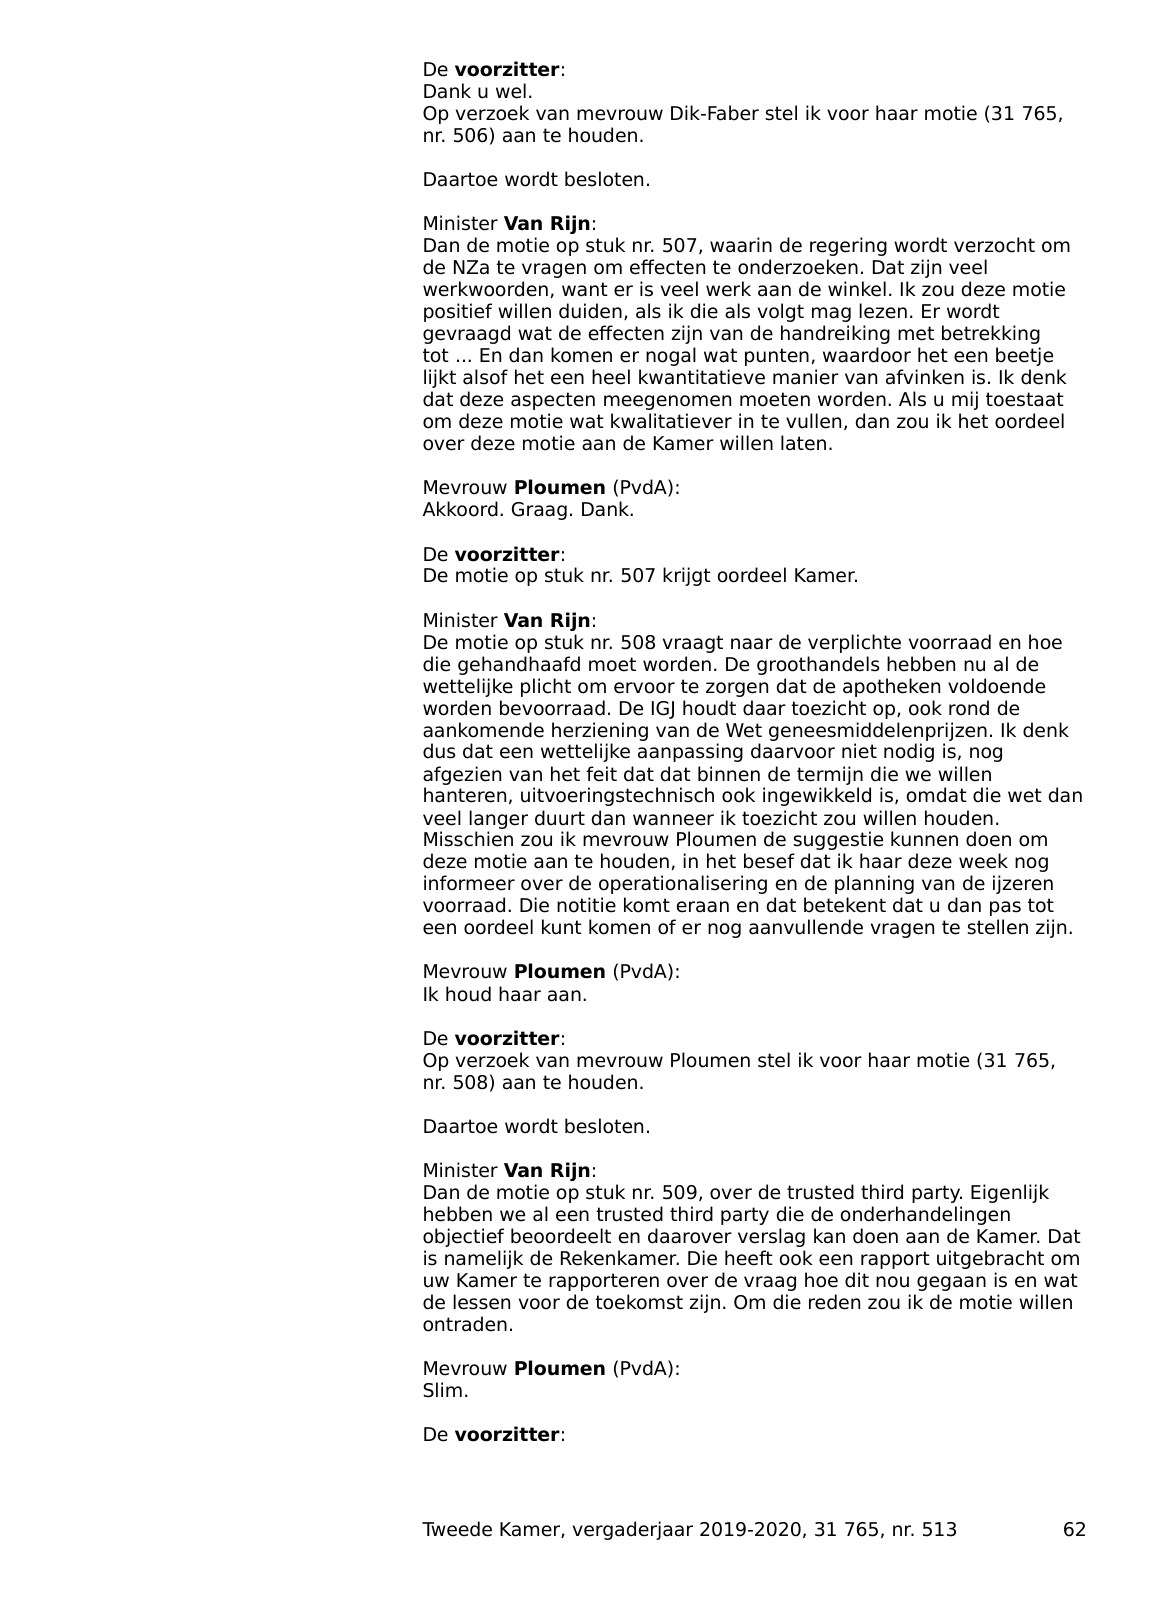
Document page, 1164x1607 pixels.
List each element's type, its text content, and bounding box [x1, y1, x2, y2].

text Akkoord. Graag. Dank. [422, 499, 1087, 521]
text Mevrouw Ploumen (PvdA): [422, 477, 1087, 499]
text Minister Van Rijn: [422, 1160, 1087, 1182]
text De motie op stuk nr. 507 krijgt oordeel Kamer. [422, 565, 1087, 587]
text Dan de motie op stuk nr. 507, waarin de regering wordt verzocht om de NZa te vragen om effecten te onderzoeken. Dat zijn veel werkwoorden, want er is veel werk aan de winkel. Ik zou deze motie positief willen duiden, als ik die als volgt mag lezen. Er wordt gevraagd wat de effecten zijn van de handreiking met betrekking tot ... En dan komen er nogal wat punten, waardoor het een beetje lijkt alsof het een heel kwantitatieve manier van afvinken is. Ik denk dat deze aspecten meegenomen moeten worden. Als u mij toestaat om deze motie wat kwalitatiever in te vullen, dan zou ik het oordeel over deze motie aan de Kamer willen laten. [422, 235, 1087, 455]
text Op verzoek van mevrouw Dik-Faber stel ik voor haar motie (31 765, nr. 506) aan te houden. [422, 103, 1087, 147]
text De voorzitter: [422, 543, 1087, 565]
text Ik houd haar aan. [422, 983, 1087, 1005]
text De voorzitter: [422, 1424, 1087, 1446]
text Dan de motie op stuk nr. 509, over de trusted third party. Eigenlijk hebben we al een trusted third party die de onderhandelingen objectief beoordeelt en daarover verslag kan doen aan de Kamer. Dat is namelijk de Rekenkamer. Die heeft ook een rapport uitgebracht om uw Kamer te rapporteren over de vraag hoe dit nou gegaan is en wat de lessen voor de toekomst zijn. Om die reden zou ik de motie willen ontraden. [422, 1182, 1087, 1336]
text De voorzitter: [422, 59, 1087, 81]
text De motie op stuk nr. 508 vraagt naar de verplichte voorraad en hoe die gehandhaafd moet worden. De groothandels hebben nu al de wettelijke plicht om ervoor te zorgen dat de apotheken voldoende worden bevoorraad. De IGJ houdt daar toezicht op, ook rond de aankomende herziening van de Wet geneesmiddelenprijzen. Ik denk dus dat een wettelijke aanpassing daarvoor niet nodig is, nog afgezien van het feit dat dat binnen de termijn die we willen hanteren, uitvoeringstechnisch ook ingewikkeld is, omdat die wet dan veel langer duurt dan wanneer ik toezicht zou willen houden. Misschien zou ik mevrouw Ploumen de suggestie kunnen doen om deze motie aan te houden, in het besef dat ik haar deze week nog informeer over de operationalisering en de planning van de ijzeren voorraad. Die notitie komt eraan en dat betekent dat u dan pas tot een oordeel kunt komen of er nog aanvullende vragen te stellen zijn. [422, 632, 1087, 939]
text Dank u wel. [422, 81, 1087, 103]
text Mevrouw Ploumen (PvdA): [422, 1358, 1087, 1380]
text Daartoe wordt besloten. [422, 1116, 1087, 1138]
text De voorzitter: [422, 1028, 1087, 1049]
text Minister Van Rijn: [422, 213, 1087, 235]
text Op verzoek van mevrouw Ploumen stel ik voor haar motie (31 765, nr. 508) aan te houden. [422, 1049, 1087, 1093]
text Slim. [422, 1380, 1087, 1402]
text Daartoe wordt besloten. [422, 169, 1087, 191]
text Minister Van Rijn: [422, 609, 1087, 632]
text Mevrouw Ploumen (PvdA): [422, 961, 1087, 983]
